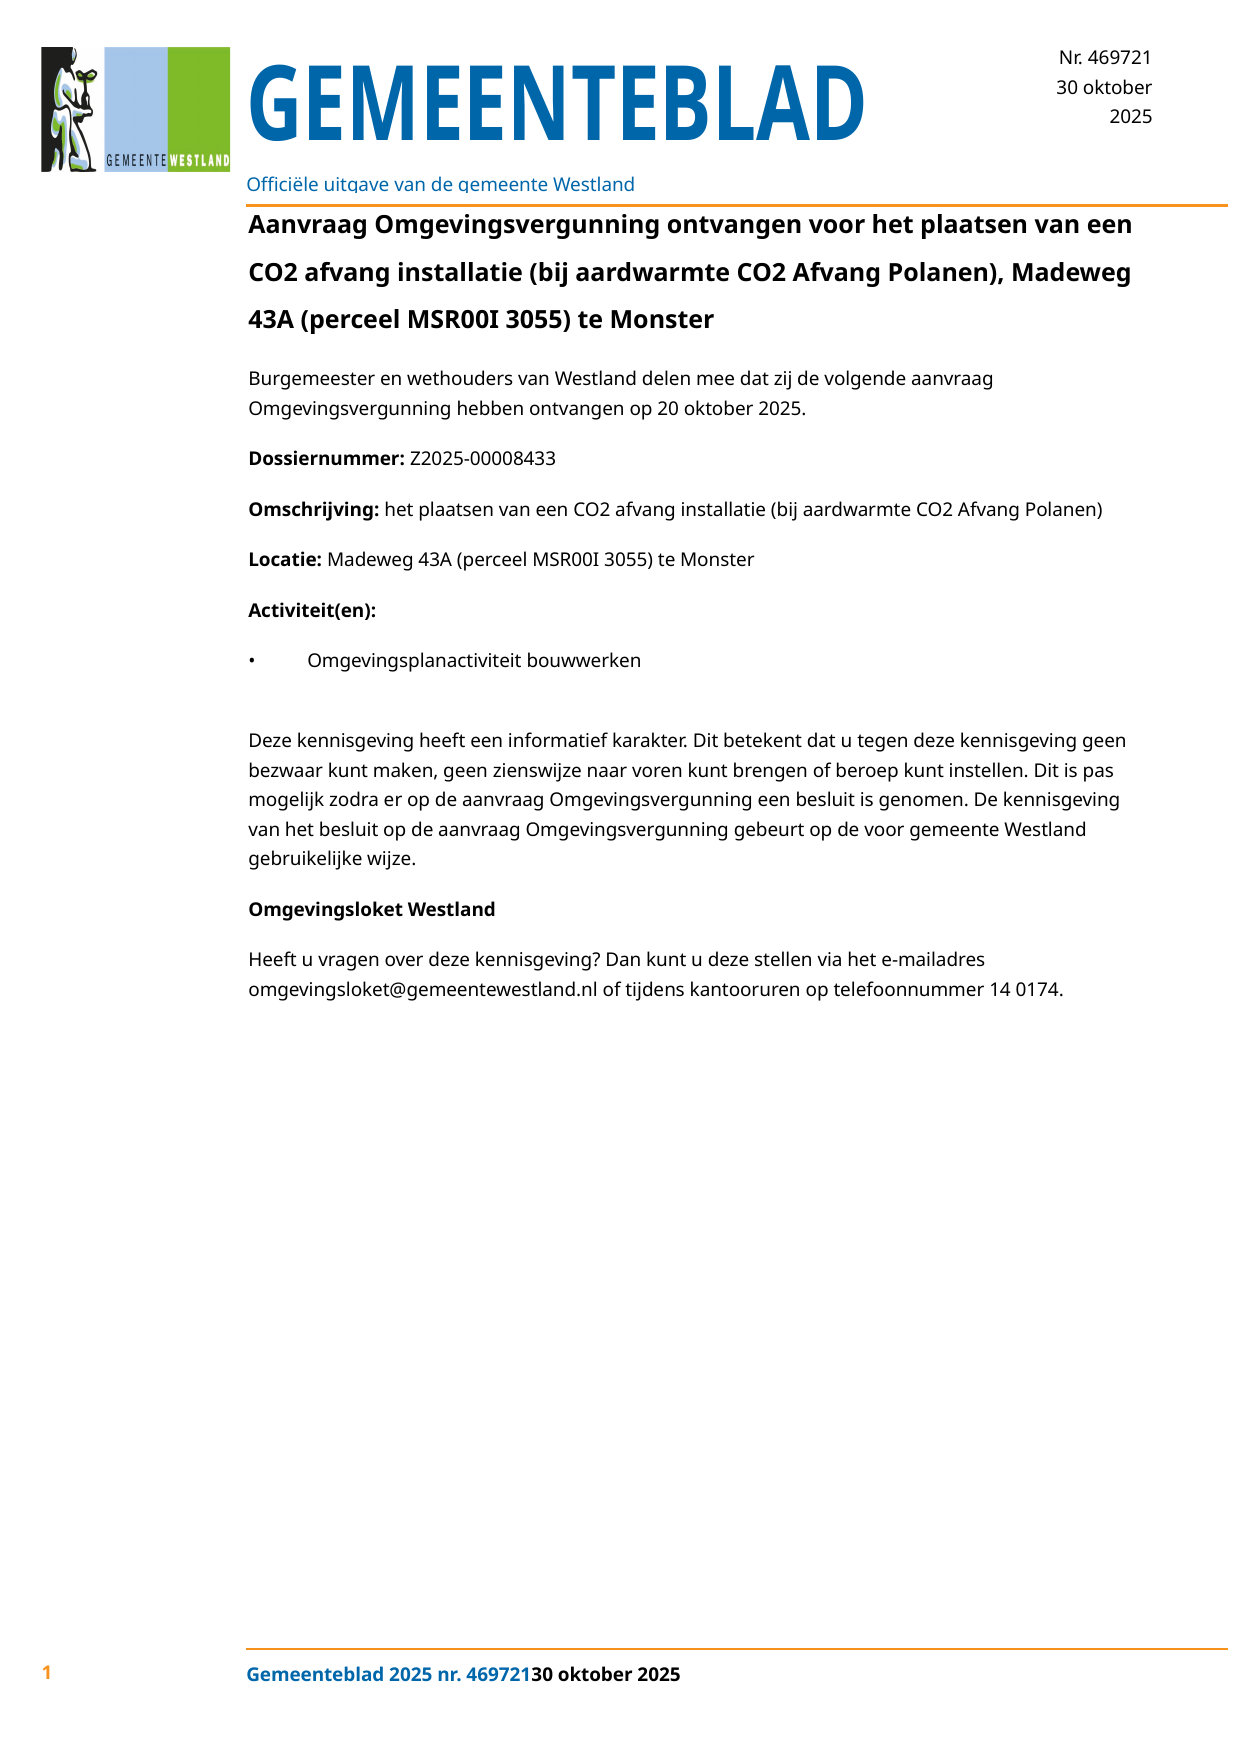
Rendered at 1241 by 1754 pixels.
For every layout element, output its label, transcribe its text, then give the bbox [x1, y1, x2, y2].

picture [41, 47, 231, 172]
text Omgevingsloket Westland [248, 896, 1152, 922]
text Activiteit(en): [248, 597, 1152, 622]
text Dossiernummer: Z2025-00008433 [248, 446, 1152, 471]
text Locatie: Madeweg 43A (perceel MSR00I 3055) te Monster [248, 546, 1152, 572]
text Deze kennisgeving heeft een informatief karakter. Dit betekent dat u tegen deze kennisgeving geen bezwaar kunt maken, geen zienswijze naar voren kunt brengen of beroep kunt instellen. Dit is pas mogelijk zodra er op de aanvraag Omgevingsvergunning een besluit is genomen. De kennisgeving van het besluit op de aanvraag Omgevingsvergunning gebeurt op de voor gemeente Westland gebruikelijke wijze. [248, 727, 1152, 871]
text Omschrijving: het plaatsen van een CO2 afvang installatie (bij aardwarmte CO2 Afvang Polanen) [248, 496, 1152, 522]
text Aanvraag Omgevingsvergunning ontvangen voor het plaatsen van een CO2 afvang installatie (bij aardwarmte CO2 Afvang Polanen), Madeweg 43A (perceel MSR00I 3055) te Monster [248, 207, 1152, 336]
text Burgemeester en wethouders van Westland delen mee dat zij de volgende aanvraag Omgevingsvergunning hebben ontvangen op 20 oktober 2025. [248, 366, 1152, 421]
text Heeft u vragen over deze kennisgeving? Dan kunt u deze stellen via het e-mailadres omgevingsloket@gemeentewestland.nl of tijdens kantooruren op telefoonnummer 14 0174. [248, 946, 1152, 1002]
list Omgevingsplanactiviteit bouwwerken [248, 647, 1152, 673]
